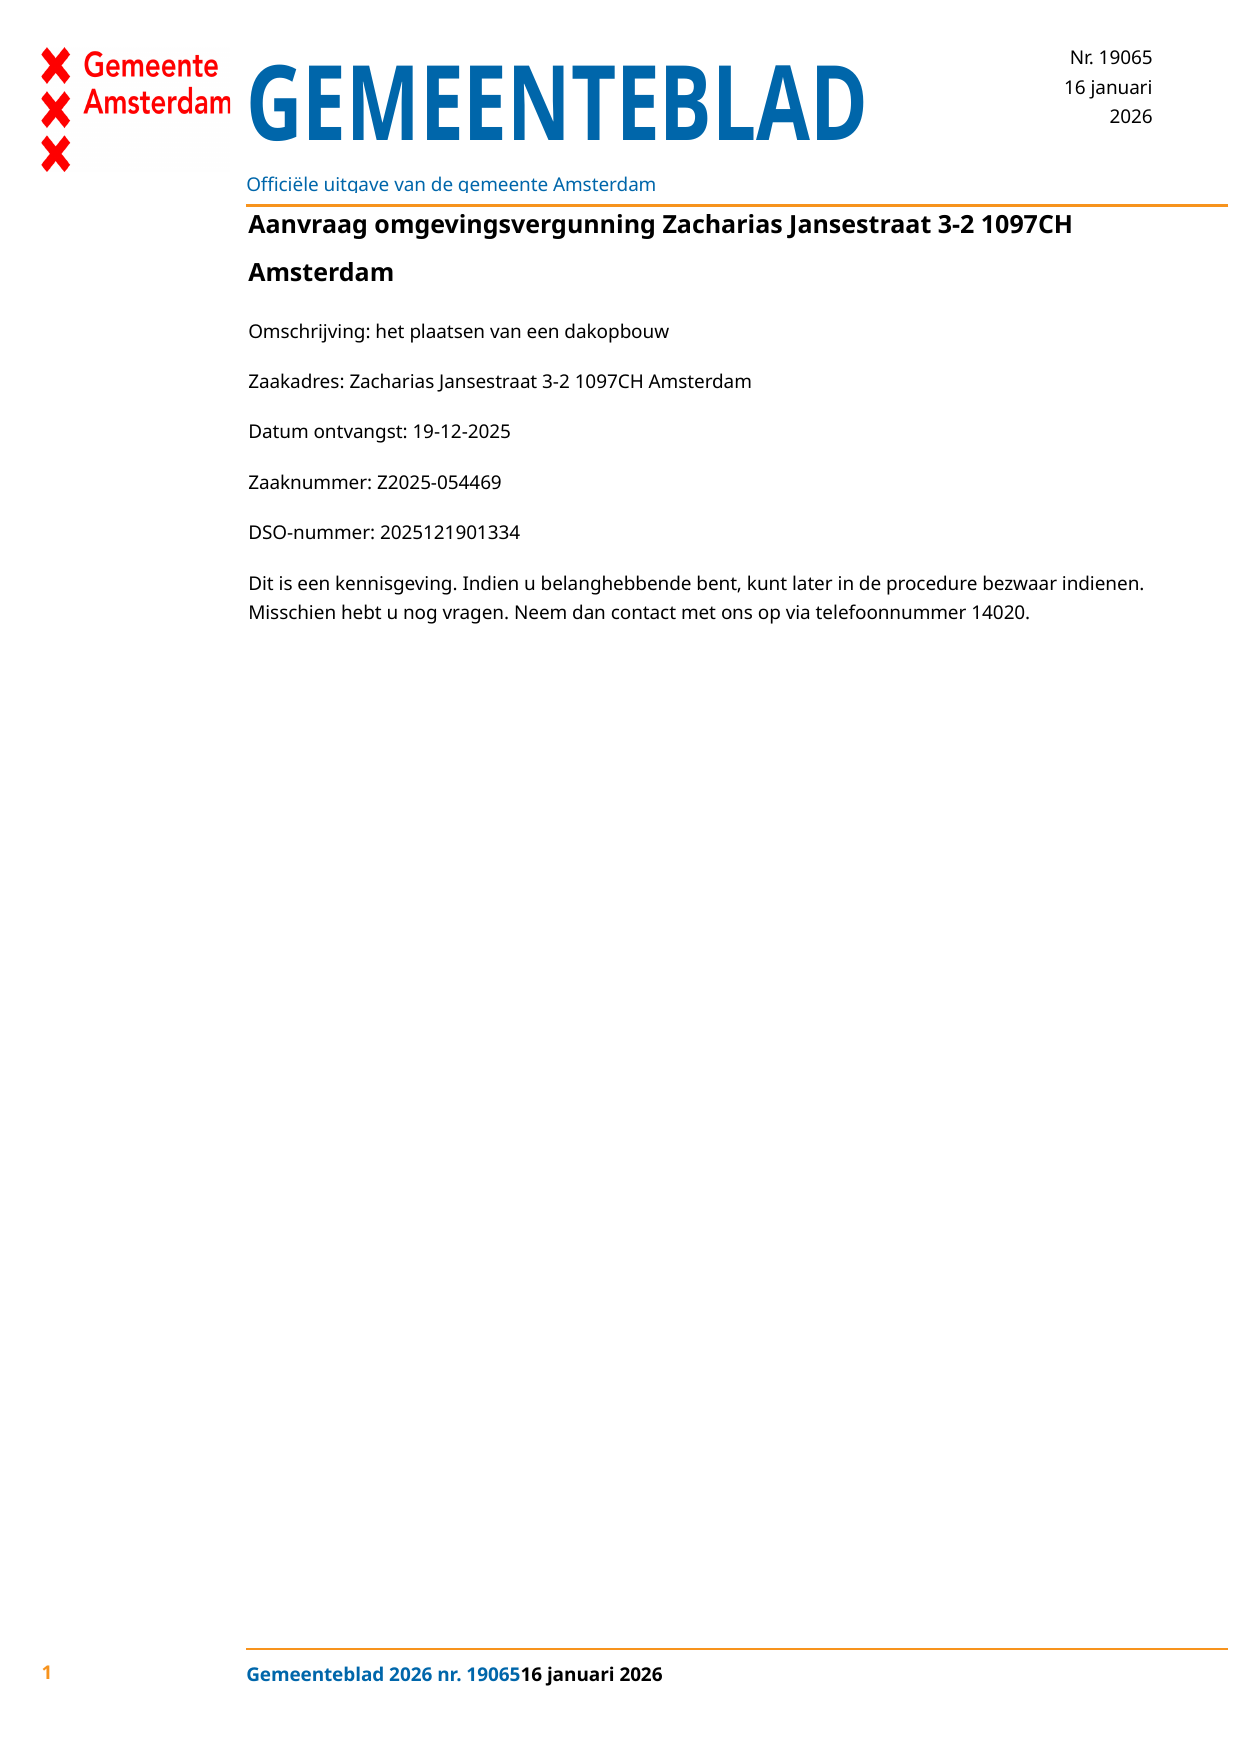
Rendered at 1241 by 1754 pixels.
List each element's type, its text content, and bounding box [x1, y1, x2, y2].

text Omschrijving: het plaatsen van een dakopbouw [248, 318, 1152, 344]
text Datum ontvangst: 19-12-2025 [248, 419, 1152, 444]
text DSO-nummer: 2025121901334 [248, 519, 1152, 545]
text Zaaknummer: Z2025-054469 [248, 469, 1152, 495]
text Dit is een kennisgeving. Indien u belanghebbende bent, kunt later in de procedure bezwaar indienen. Misschien hebt u nog vragen. Neem dan contact met ons op via telefoonnummer 14020. [248, 570, 1152, 625]
text Aanvraag omgevingsvergunning Zacharias Jansestraat 3-2 1097CH Amsterdam [248, 207, 1152, 288]
text Zaakadres: Zacharias Jansestraat 3-2 1097CH Amsterdam [248, 368, 1152, 394]
picture [41, 47, 231, 172]
